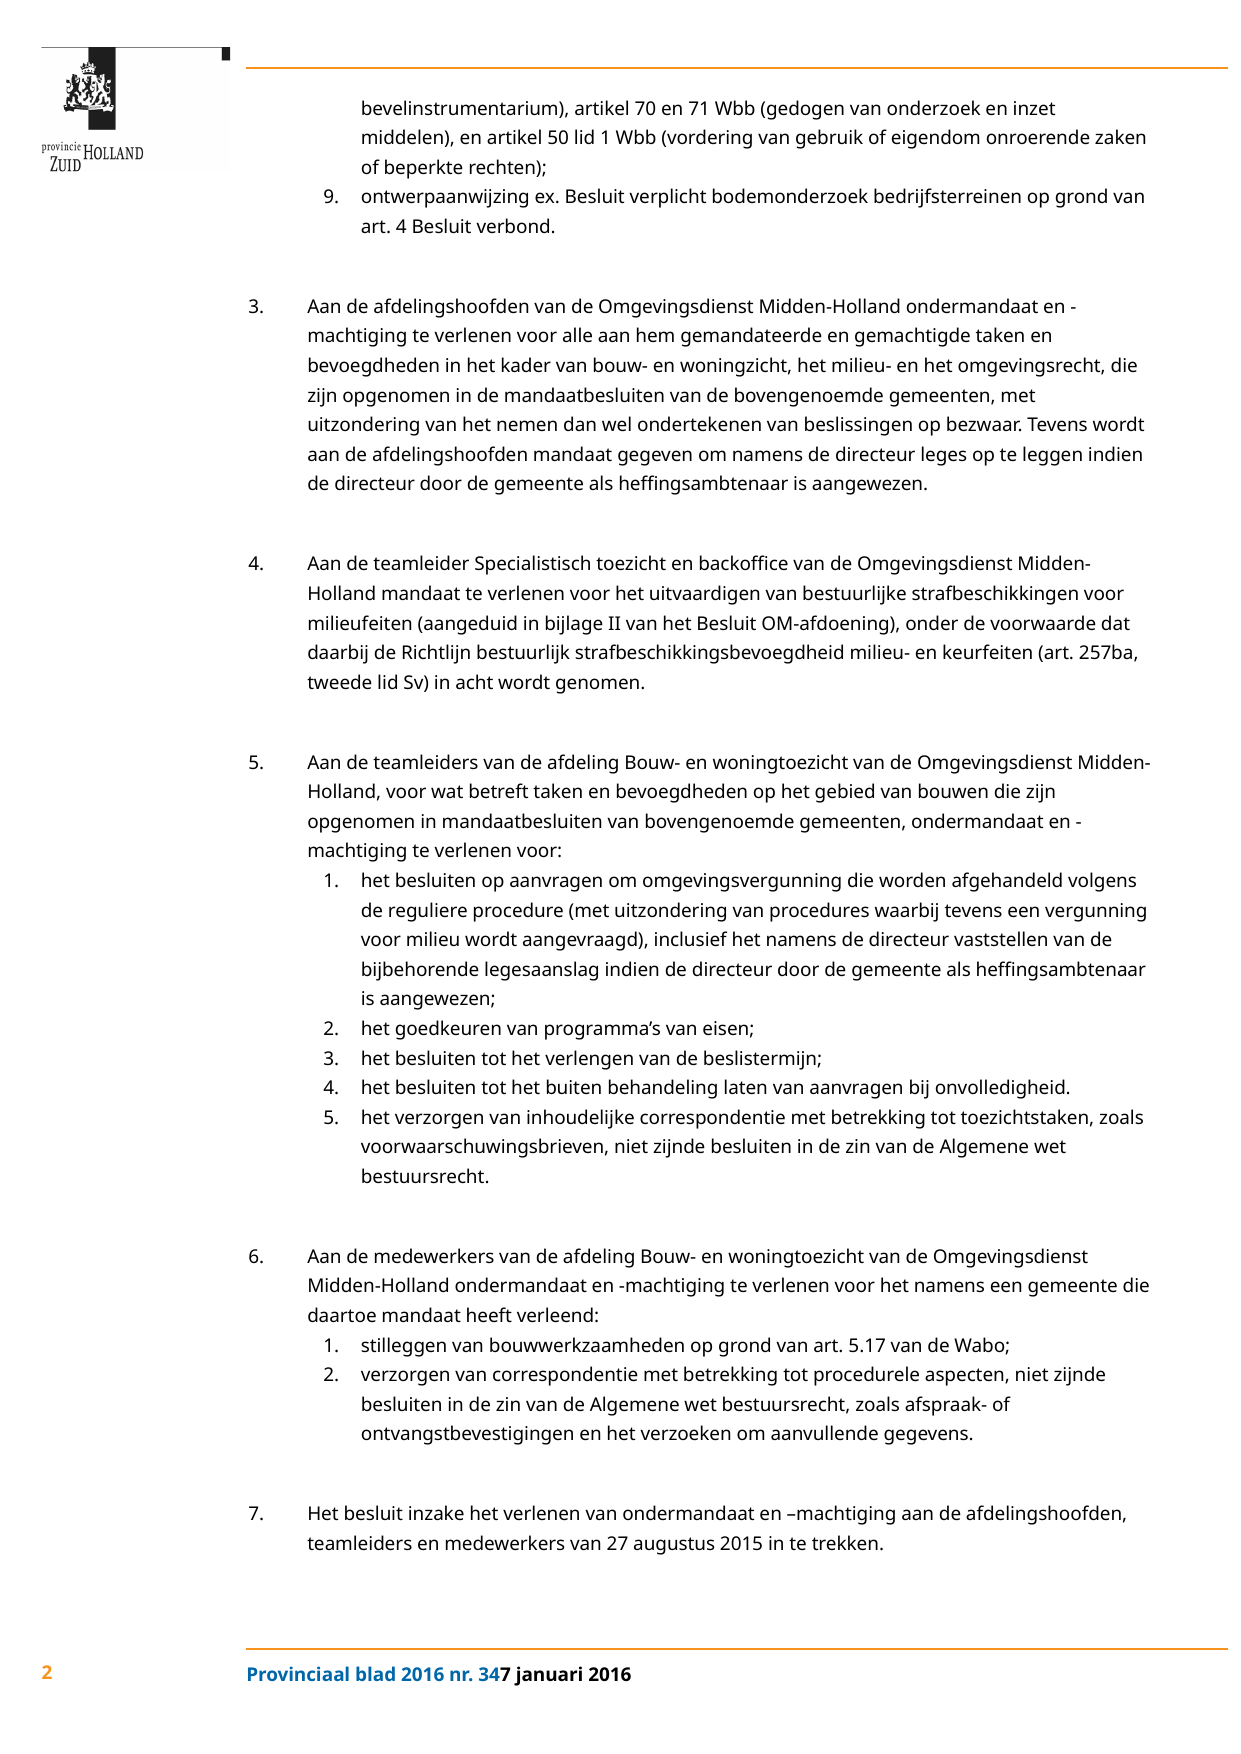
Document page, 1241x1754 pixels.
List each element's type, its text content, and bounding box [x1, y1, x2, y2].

list stilleggen van bouwwerkzaamheden op grond van art. 5.17 van de Wabo; [323, 1332, 1152, 1358]
list Aan de teamleider Specialistisch toezicht en backoffice van de Omgevingsdienst Midden-Holland mandaat te verlenen voor het uitvaardigen van bestuurlijke strafbeschikkingen voor milieufeiten (aangeduid in bijlage II van het Besluit OM-afdoening), onder de voorwaarde dat daarbij de Richtlijn bestuurlijk strafbeschikkingsbevoegdheid milieu- en keurfeiten (art. 257ba, tweede lid Sv) in acht wordt genomen. [248, 551, 1152, 695]
list ontwerpaanwijzing ex. Besluit verplicht bodemonderzoek bedrijfsterreinen op grond van art. 4 Besluit verbond. [323, 183, 1152, 239]
list bevelinstrumentarium), artikel 70 en 71 Wbb (gedogen van onderzoek en inzet middelen), en artikel 50 lid 1 Wbb (vordering van gebruik of eigendom onroerende zaken of beperkte rechten); [323, 95, 1152, 180]
list het verzorgen van inhoudelijke correspondentie met betrekking tot toezichtstaken, zoals voorwaarschuwingsbrieven, niet zijnde besluiten in de zin van de Algemene wet bestuursrecht. [323, 1104, 1152, 1189]
list Aan de medewerkers van de afdeling Bouw- en woningtoezicht van de Omgevingsdienst Midden-Holland ondermandaat en -machtiging te verlenen voor het namens een gemeente die daartoe mandaat heeft verleend: [248, 1243, 1152, 1328]
list het besluiten tot het verlengen van de beslistermijn; [323, 1045, 1152, 1071]
picture [41, 47, 231, 172]
list Aan de teamleiders van de afdeling Bouw- en woningtoezicht van de Omgevingsdienst Midden-Holland, voor wat betreft taken en bevoegdheden op het gebied van bouwen die zijn opgenomen in mandaatbesluiten van bovengenoemde gemeenten, ondermandaat en -machtiging te verlenen voor: [248, 749, 1152, 863]
list het besluiten op aanvragen om omgevingsvergunning die worden afgehandeld volgens de reguliere procedure (met uitzondering van procedures waarbij tevens een vergunning voor milieu wordt aangevraagd), inclusief het namens de directeur vaststellen van de bijbehorende legesaanslag indien de directeur door de gemeente als heffingsambtenaar is aangewezen; [323, 867, 1152, 1011]
list het goedkeuren van programma’s van eisen; [323, 1015, 1152, 1041]
list Aan de afdelingshoofden van de Omgevingsdienst Midden-Holland ondermandaat en -machtiging te verlenen voor alle aan hem gemandateerde en gemachtigde taken en bevoegdheden in het kader van bouw- en woningzicht, het milieu- en het omgevingsrecht, die zijn opgenomen in de mandaatbesluiten van de bovengenoemde gemeenten, met uitzondering van het nemen dan wel ondertekenen van beslissingen op bezwaar. Tevens wordt aan de afdelingshoofden mandaat gegeven om namens de directeur leges op te leggen indien de directeur door de gemeente als heffingsambtenaar is aangewezen. [248, 293, 1152, 496]
list het besluiten tot het buiten behandeling laten van aanvragen bij onvolledigheid. [323, 1074, 1152, 1100]
list verzorgen van correspondentie met betrekking tot procedurele aspecten, niet zijnde besluiten in de zin van de Algemene wet bestuursrecht, zoals afspraak- of ontvangstbevestigingen en het verzoeken om aanvullende gegevens. [323, 1361, 1152, 1446]
list Het besluit inzake het verlenen van ondermandaat en –machtiging aan de afdelingshoofden, teamleiders en medewerkers van 27 augustus 2015 in te trekken. [248, 1501, 1152, 1556]
